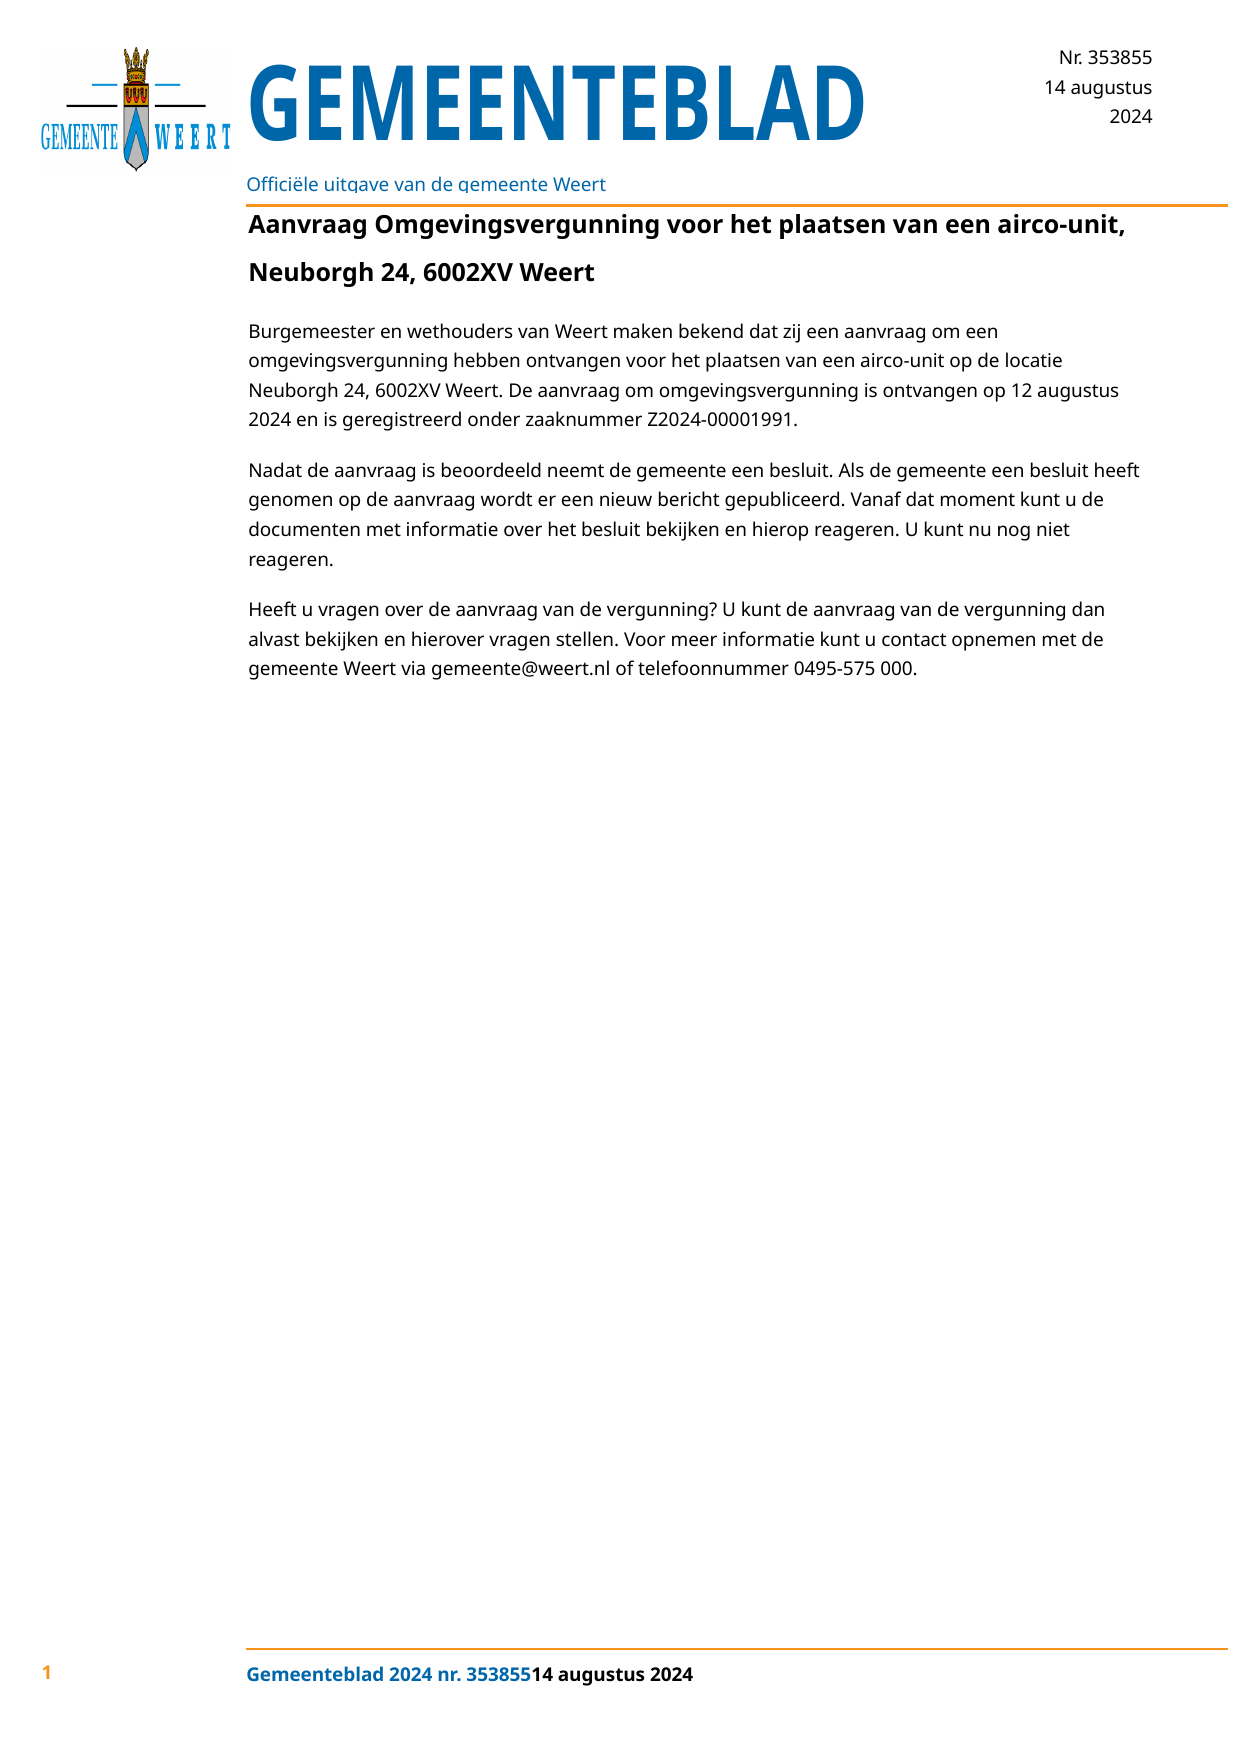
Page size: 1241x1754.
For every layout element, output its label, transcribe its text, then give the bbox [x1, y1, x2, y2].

picture [41, 47, 231, 172]
text Aanvraag Omgevingsvergunning voor het plaatsen van een airco-unit, Neuborgh 24, 6002XV Weert [248, 207, 1152, 288]
text Burgemeester en wethouders van Weert maken bekend dat zij een aanvraag om een omgevingsvergunning hebben ontvangen voor het plaatsen van een airco-unit op de locatie Neuborgh 24, 6002XV Weert. De aanvraag om omgevingsvergunning is ontvangen op 12 augustus 2024 en is geregistreerd onder zaaknummer Z2024-00001991. [248, 318, 1152, 432]
text Heeft u vragen over de aanvraag van de vergunning? U kunt de aanvraag van de vergunning dan alvast bekijken en hierover vragen stellen. Voor meer informatie kunt u contact opnemen met de gemeente Weert via gemeente@weert.nl of telefoonnummer 0495-575 000. [248, 596, 1152, 681]
text Nadat de aanvraag is beoordeeld neemt de gemeente een besluit. Als de gemeente een besluit heeft genomen op de aanvraag wordt er een nieuw bericht gepubliceerd. Vanaf dat moment kunt u de documenten met informatie over het besluit bekijken en hierop reageren. U kunt nu nog niet reageren. [248, 457, 1152, 572]
